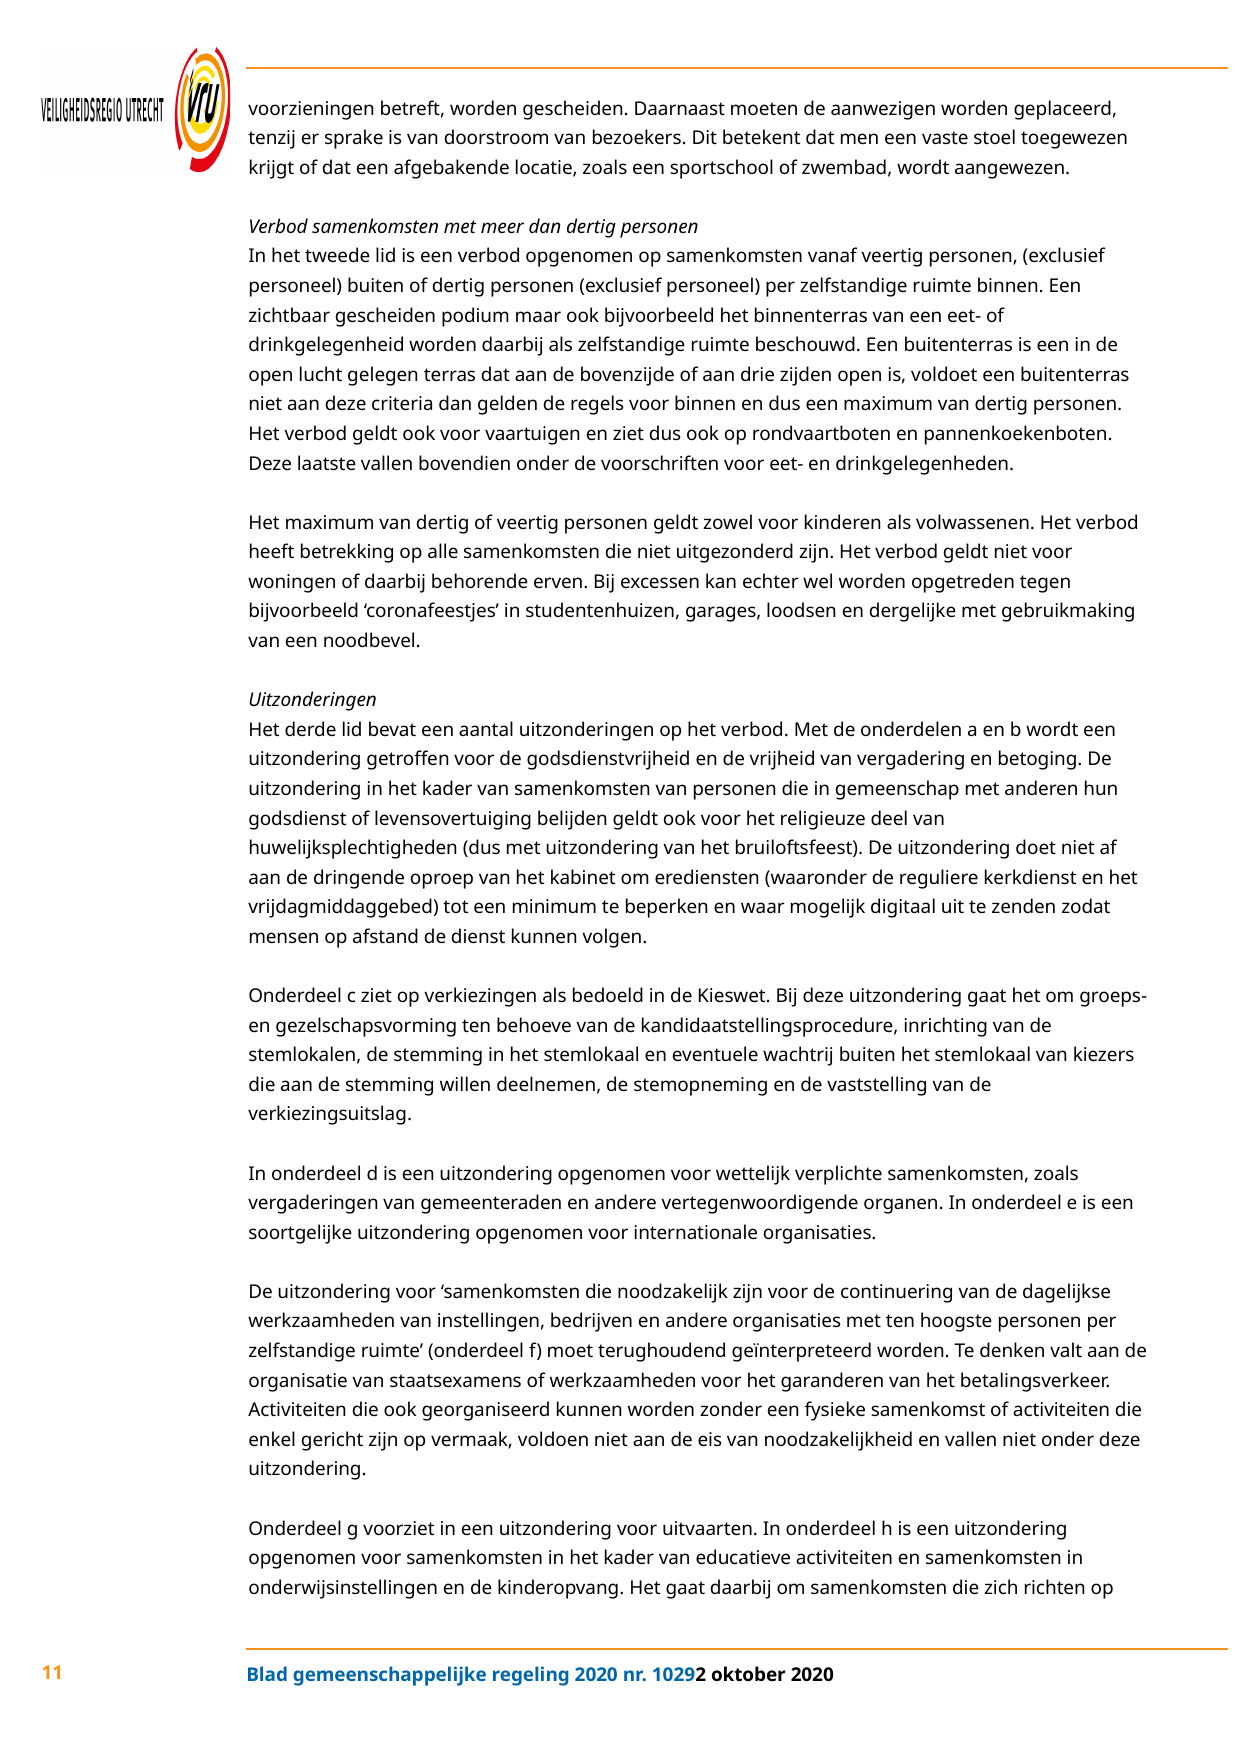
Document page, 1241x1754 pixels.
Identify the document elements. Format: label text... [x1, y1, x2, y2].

text Uitzonderingen [248, 686, 1152, 712]
text Het derde lid bevat een aantal uitzonderingen op het verbod. Met de onderdelen a en b wordt een uitzondering getroffen voor de godsdienstvrijheid en de vrijheid van vergadering en betoging. De uitzondering in het kader van samenkomsten van personen die in gemeenschap met anderen hun godsdienst of levensovertuiging belijden geldt ook voor het religieuze deel van huwelijksplechtigheden (dus met uitzondering van het bruiloftsfeest). De uitzondering doet niet af aan de dringende oproep van het kabinet om erediensten (waaronder de reguliere kerkdienst en het vrijdagmiddaggebed) tot een minimum te beperken en waar mogelijk digitaal uit te zenden zodat mensen op afstand de dienst kunnen volgen. [248, 716, 1152, 949]
text In het tweede lid is een verbod opgenomen op samenkomsten vanaf veertig personen, (exclusief personeel) buiten of dertig personen (exclusief personeel) per zelfstandige ruimte binnen. Een zichtbaar gescheiden podium maar ook bijvoorbeeld het binnenterras van een eet- of drinkgelegenheid worden daarbij als zelfstandige ruimte beschouwd. Een buitenterras is een in de open lucht gelegen terras dat aan de bovenzijde of aan drie zijden open is, voldoet een buitenterras niet aan deze criteria dan gelden de regels voor binnen en dus een maximum van dertig personen. Het verbod geldt ook voor vaartuigen en ziet dus ook op rondvaartboten en pannenkoekenboten. Deze laatste vallen bovendien onder de voorschriften voor eet- en drinkgelegenheden. [248, 243, 1152, 476]
picture [41, 47, 231, 172]
text In onderdeel d is een uitzondering opgenomen voor wettelijk verplichte samenkomsten, zoals vergaderingen van gemeenteraden en andere vertegenwoordigende organen. In onderdeel e is een soortgelijke uitzondering opgenomen voor internationale organisaties. [248, 1160, 1152, 1245]
text Onderdeel c ziet op verkiezingen als bedoeld in de Kieswet. Bij deze uitzondering gaat het om groeps- en gezelschapsvorming ten behoeve van de kandidaatstellingsprocedure, inrichting van de stemlokalen, de stemming in het stemlokaal en eventuele wachtrij buiten het stemlokaal van kiezers die aan de stemming willen deelnemen, de stemopneming en de vaststelling van de verkiezingsuitslag. [248, 982, 1152, 1126]
text voorzieningen betreft, worden gescheiden. Daarnaast moeten de aanwezigen worden geplaceerd, tenzij er sprake is van doorstroom van bezoekers. Dit betekent dat men een vaste stoel toegewezen krijgt of dat een afgebakende locatie, zoals een sportschool of zwembad, wordt aangewezen. [248, 95, 1152, 180]
text Verbod samenkomsten met meer dan dertig personen [248, 213, 1152, 239]
text Onderdeel g voorziet in een uitzondering voor uitvaarten. In onderdeel h is een uitzondering opgenomen voor samenkomsten in het kader van educatieve activiteiten en samenkomsten in onderwijsinstellingen en de kinderopvang. Het gaat daarbij om samenkomsten die zich richten op [248, 1515, 1152, 1600]
text De uitzondering voor ‘samenkomsten die noodzakelijk zijn voor de continuering van de dagelijkse werkzaamheden van instellingen, bedrijven en andere organisaties met ten hoogste personen per zelfstandige ruimte’ (onderdeel f) moet terughoudend geïnterpreteerd worden. Te denken valt aan de organisatie van staatsexamens of werkzaamheden voor het garanderen van het betalingsverkeer. Activiteiten die ook georganiseerd kunnen worden zonder een fysieke samenkomst of activiteiten die enkel gericht zijn op vermaak, voldoen niet aan de eis van noodzakelijkheid en vallen niet onder deze uitzondering. [248, 1278, 1152, 1481]
text Het maximum van dertig of veertig personen geldt zowel voor kinderen als volwassenen. Het verbod heeft betrekking op alle samenkomsten die niet uitgezonderd zijn. Het verbod geldt niet voor woningen of daarbij behorende erven. Bij excessen kan echter wel worden opgetreden tegen bijvoorbeeld ‘coronafeestjes’ in studentenhuizen, garages, loodsen en dergelijke met gebruikmaking van een noodbevel. [248, 509, 1152, 653]
